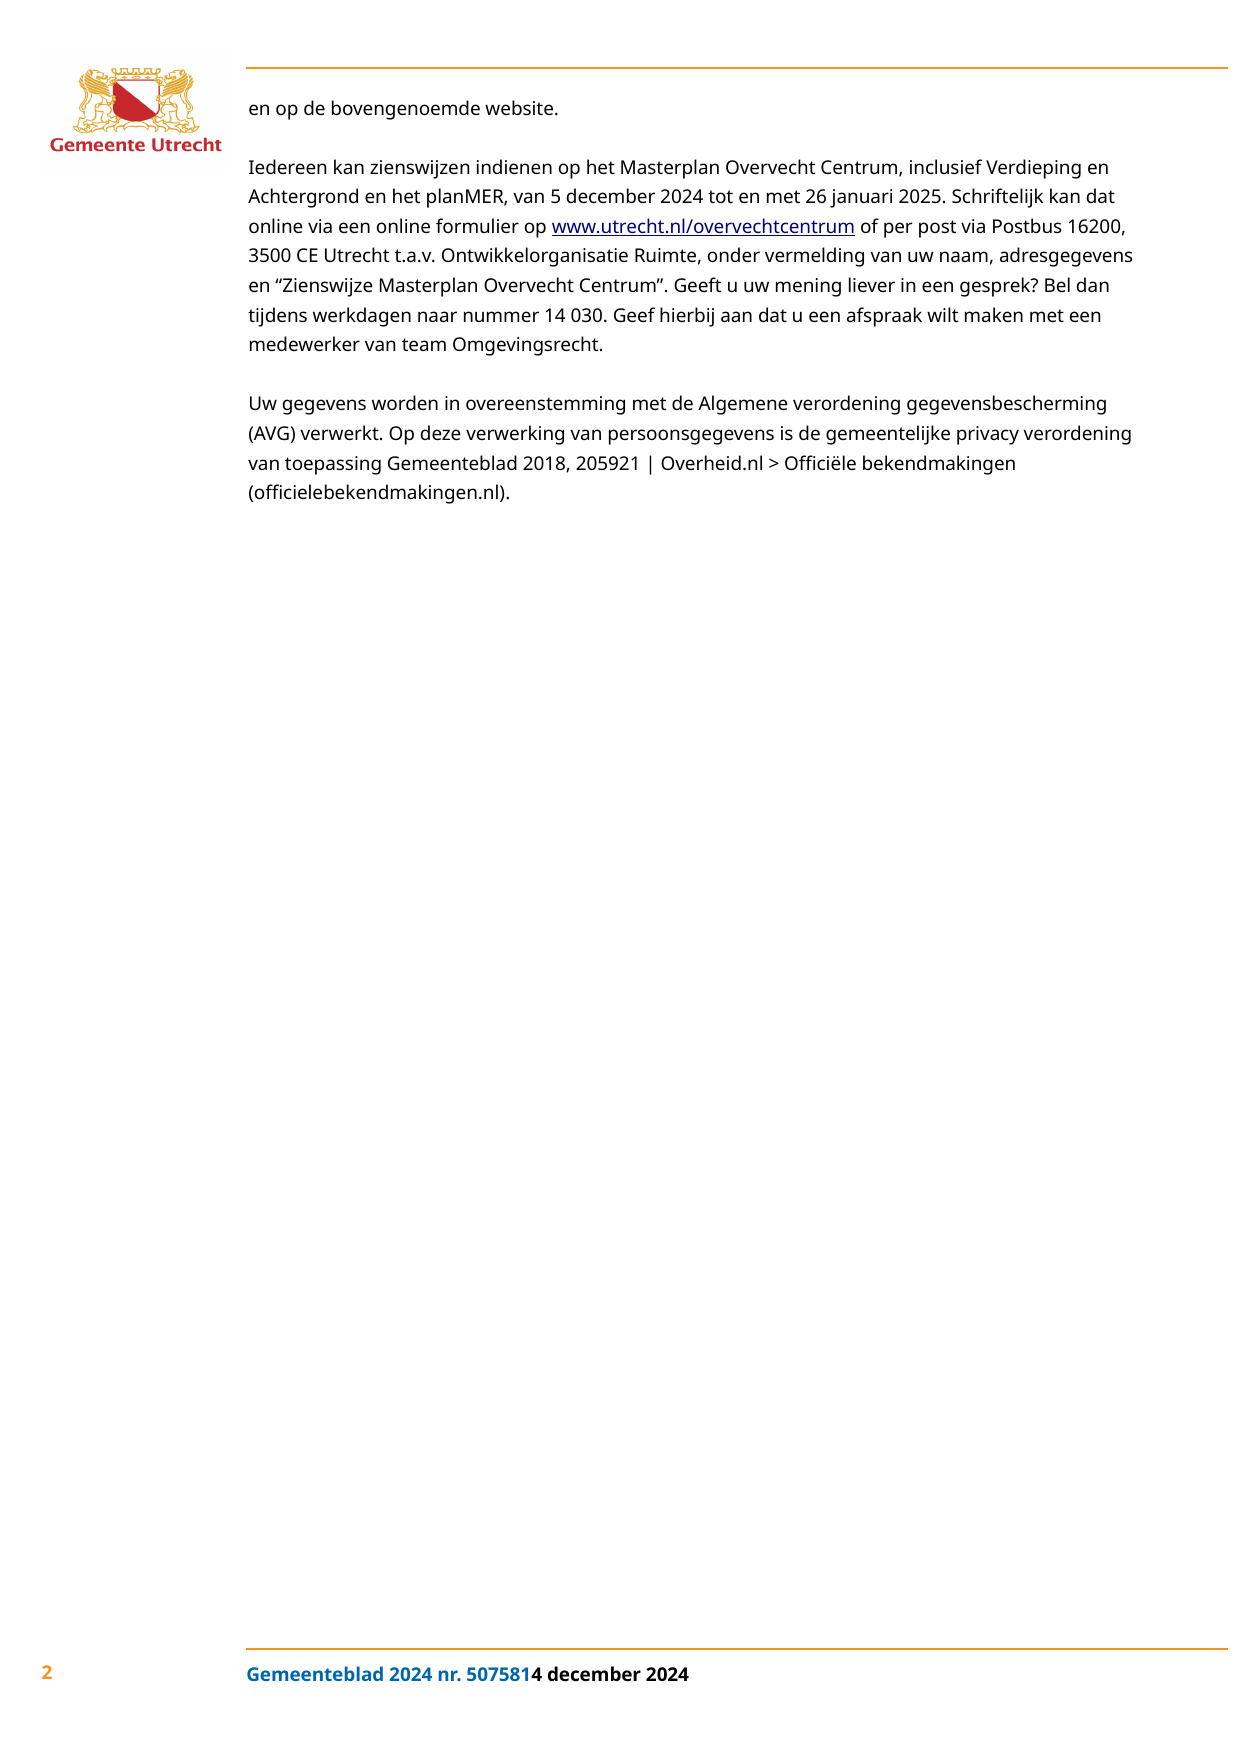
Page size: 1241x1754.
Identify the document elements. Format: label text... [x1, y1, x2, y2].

text Uw gegevens worden in overeenstemming met de Algemene verordening gegevensbescherming (AVG) verwerkt. Op deze verwerking van persoonsgegevens is de gemeentelijke privacy verordening van toepassing Gemeenteblad 2018, 205921 | Overheid.nl > Officiële bekendmakingen (officielebekendmakingen.nl). [248, 391, 1152, 505]
text en op de bovengenoemde website. [248, 95, 1152, 121]
text Iedereen kan zienswijzen indienen op het Masterplan Overvecht Centrum, inclusief Verdieping en Achtergrond en het planMER, van 5 december 2024 tot en met 26 januari 2025. Schriftelijk kan dat online via een online formulier op www.utrecht.nl/overvechtcentrum of per post via Postbus 16200, 3500 CE Utrecht t.a.v. Ontwikkelorganisatie Ruimte, onder vermelding van uw naam, adresgegevens en “Zienswijze Masterplan Overvecht Centrum”. Geeft u uw mening liever in een gesprek? Bel dan tijdens werkdagen naar nummer 14 030. Geef hierbij aan dat u een afspraak wilt maken met een medewerker van team Omgevingsrecht. [248, 154, 1152, 357]
picture [41, 47, 231, 172]
